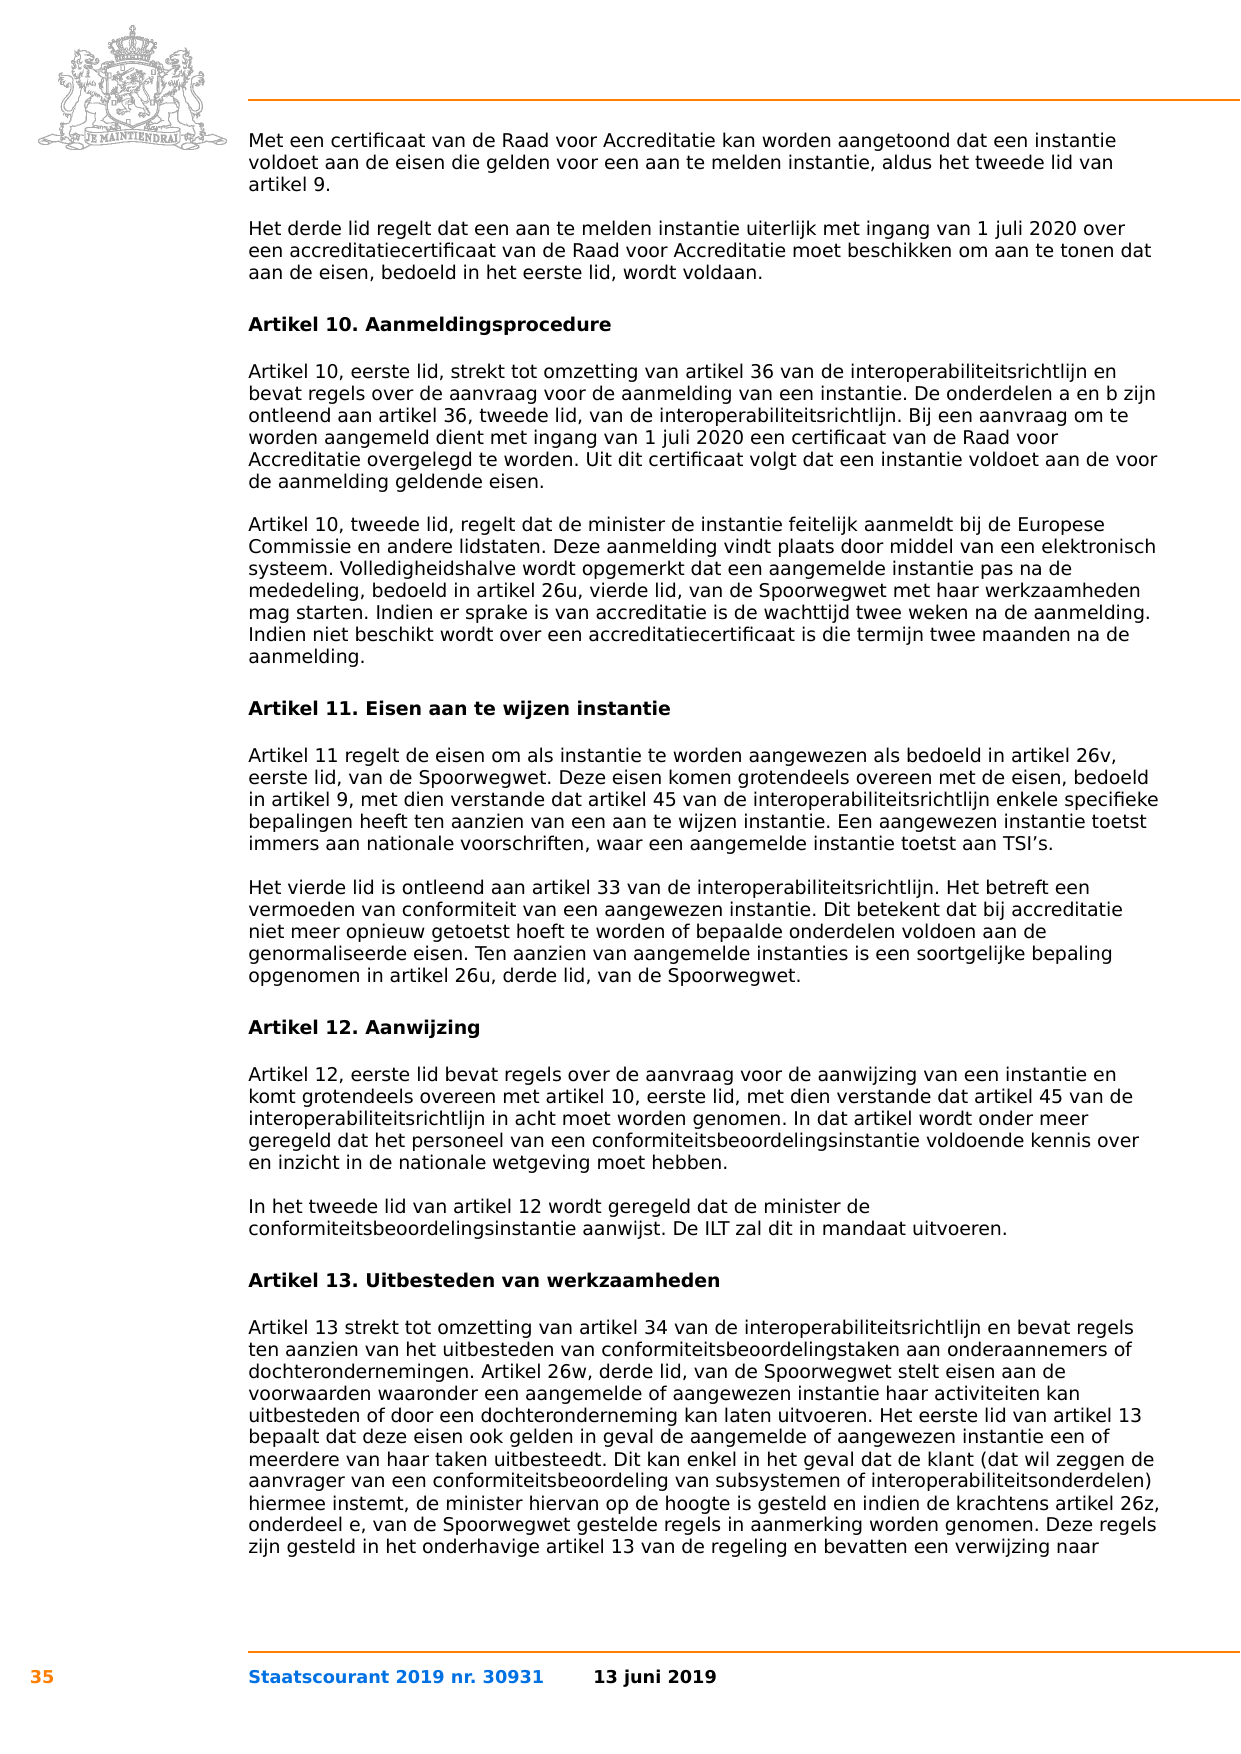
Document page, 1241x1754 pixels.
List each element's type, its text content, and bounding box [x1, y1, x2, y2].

subtitle Artikel 10. Aanmeldingsprocedure [248, 314, 1163, 336]
text Artikel 12, eerste lid bevat regels over de aanvraag voor de aanwijzing van een instantie en komt grotendeels overeen met artikel 10, eerste lid, met dien verstande dat artikel 45 van de interoperabiliteitsrichtlijn in acht moet worden genomen. In dat artikel wordt onder meer geregeld dat het personeel van een conformiteitsbeoordelingsinstantie voldoende kennis over en inzicht in de nationale wetgeving moet hebben. [248, 1064, 1163, 1174]
text In het tweede lid van artikel 12 wordt geregeld dat de minister de conformiteitsbeoordelingsinstantie aanwijst. De ILT zal dit in mandaat uitvoeren. [248, 1196, 1163, 1239]
text Het vierde lid is ontleend aan artikel 33 van de interoperabiliteitsrichtlijn. Het betreft een vermoeden van conformiteit van een aangewezen instantie. Dit betekent dat bij accreditatie niet meer opnieuw getoetst hoeft te worden of bepaalde onderdelen voldoen aan de genormaliseerde eisen. Ten aanzien van aangemelde instanties is een soortgelijke bepaling opgenomen in artikel 26u, derde lid, van de Spoorwegwet. [248, 877, 1163, 987]
text Met een certificaat van de Raad voor Accreditatie kan worden aangetoond dat een instantie voldoet aan de eisen die gelden voor een aan te melden instantie, aldus het tweede lid van artikel 9. [248, 130, 1163, 196]
text Artikel 10, tweede lid, regelt dat de minister de instantie feitelijk aanmeldt bij de Europese Commissie en andere lidstaten. Deze aanmelding vindt plaats door middel van een elektronisch systeem. Volledigheidshalve wordt opgemerkt dat een aangemelde instantie pas na de mededeling, bedoeld in artikel 26u, vierde lid, van de Spoorwegwet met haar werkzaamheden mag starten. Indien er sprake is van accreditatie is de wachttijd twee weken na de aanmelding. Indien niet beschikt wordt over een accreditatiecertificaat is die termijn twee maanden na de aanmelding. [248, 514, 1163, 668]
text Het derde lid regelt dat een aan te melden instantie uiterlijk met ingang van 1 juli 2020 over een accreditatiecertificaat van de Raad voor Accreditatie moet beschikken om aan te tonen dat aan de eisen, bedoeld in het eerste lid, wordt voldaan. [248, 218, 1163, 284]
subtitle Artikel 13. Uitbesteden van werkzaamheden [248, 1269, 1163, 1292]
subtitle Artikel 12. Aanwijzing [248, 1017, 1163, 1039]
picture [38, 25, 227, 150]
text Artikel 13 strekt tot omzetting van artikel 34 van de interoperabiliteitsrichtlijn en bevat regels ten aanzien van het uitbesteden van conformiteitsbeoordelingstaken aan onderaannemers of dochterondernemingen. Artikel 26w, derde lid, van de Spoorwegwet stelt eisen aan de voorwaarden waaronder een aangemelde of aangewezen instantie haar activiteiten kan uitbesteden of door een dochteronderneming kan laten uitvoeren. Het eerste lid van artikel 13 bepaalt dat deze eisen ook gelden in geval de aangemelde of aangewezen instantie een of meerdere van haar taken uitbesteedt. Dit kan enkel in het geval dat de klant (dat wil zeggen de aanvrager van een conformiteitsbeoordeling van subsystemen of interoperabiliteitsonderdelen) hiermee instemt, de minister hiervan op de hoogte is gesteld en indien de krachtens artikel 26z, onderdeel e, van de Spoorwegwet gestelde regels in aanmerking worden genomen. Deze regels zijn gesteld in het onderhavige artikel 13 van de regeling en bevatten een verwijzing naar [248, 1317, 1163, 1558]
text Artikel 10, eerste lid, strekt tot omzetting van artikel 36 van de interoperabiliteitsrichtlijn en bevat regels over de aanvraag voor de aanmelding van een instantie. De onderdelen a en b zijn ontleend aan artikel 36, tweede lid, van de interoperabiliteitsrichtlijn. Bij een aanvraag om te worden aangemeld dient met ingang van 1 juli 2020 een certificaat van de Raad voor Accreditatie overgelegd te worden. Uit dit certificaat volgt dat een instantie voldoet aan de voor de aanmelding geldende eisen. [248, 361, 1163, 492]
text Artikel 11 regelt de eisen om als instantie te worden aangewezen als bedoeld in artikel 26v, eerste lid, van de Spoorwegwet. Deze eisen komen grotendeels overeen met de eisen, bedoeld in artikel 9, met dien verstande dat artikel 45 van de interoperabiliteitsrichtlijn enkele specifieke bepalingen heeft ten aanzien van een aan te wijzen instantie. Een aangewezen instantie toetst immers aan nationale voorschriften, waar een aangemelde instantie toetst aan TSI’s. [248, 745, 1163, 855]
subtitle Artikel 11. Eisen aan te wijzen instantie [248, 698, 1163, 720]
